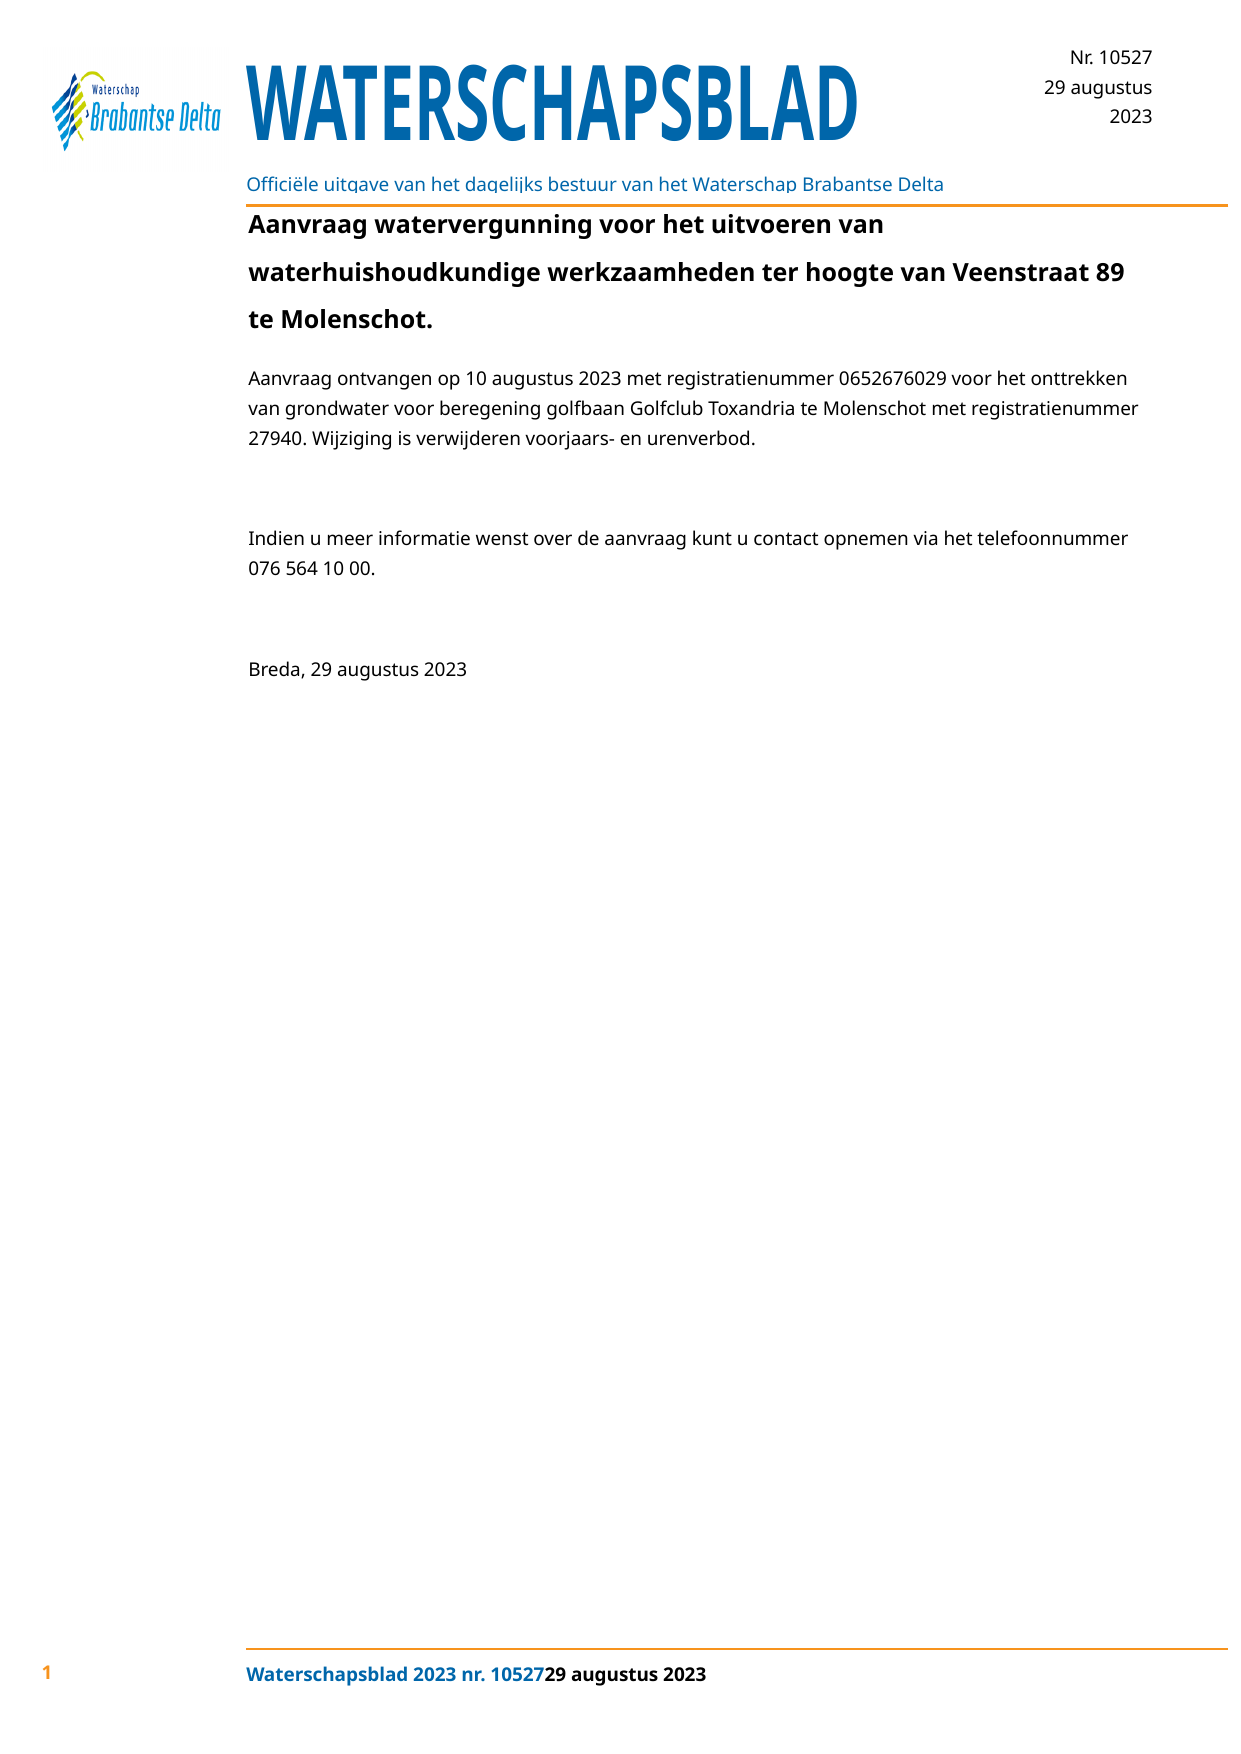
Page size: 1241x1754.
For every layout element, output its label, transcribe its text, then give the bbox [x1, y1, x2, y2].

text Aanvraag ontvangen op 10 augustus 2023 met registratienummer 0652676029 voor het onttrekken van grondwater voor beregening golfbaan Golfclub Toxandria te Molenschot met registratienummer 27940. Wijziging is verwijderen voorjaars- en urenverbod. [248, 366, 1152, 450]
text Indien u meer informatie wenst over de aanvraag kunt u contact opnemen via het telefoonnummer 076 564 10 00. [248, 526, 1152, 581]
text Breda, 29 augustus 2023 [248, 656, 1152, 682]
picture [41, 47, 231, 172]
text Aanvraag watervergunning voor het uitvoeren van waterhuishoudkundige werkzaamheden ter hoogte van Veenstraat 89 te Molenschot. [248, 207, 1152, 336]
